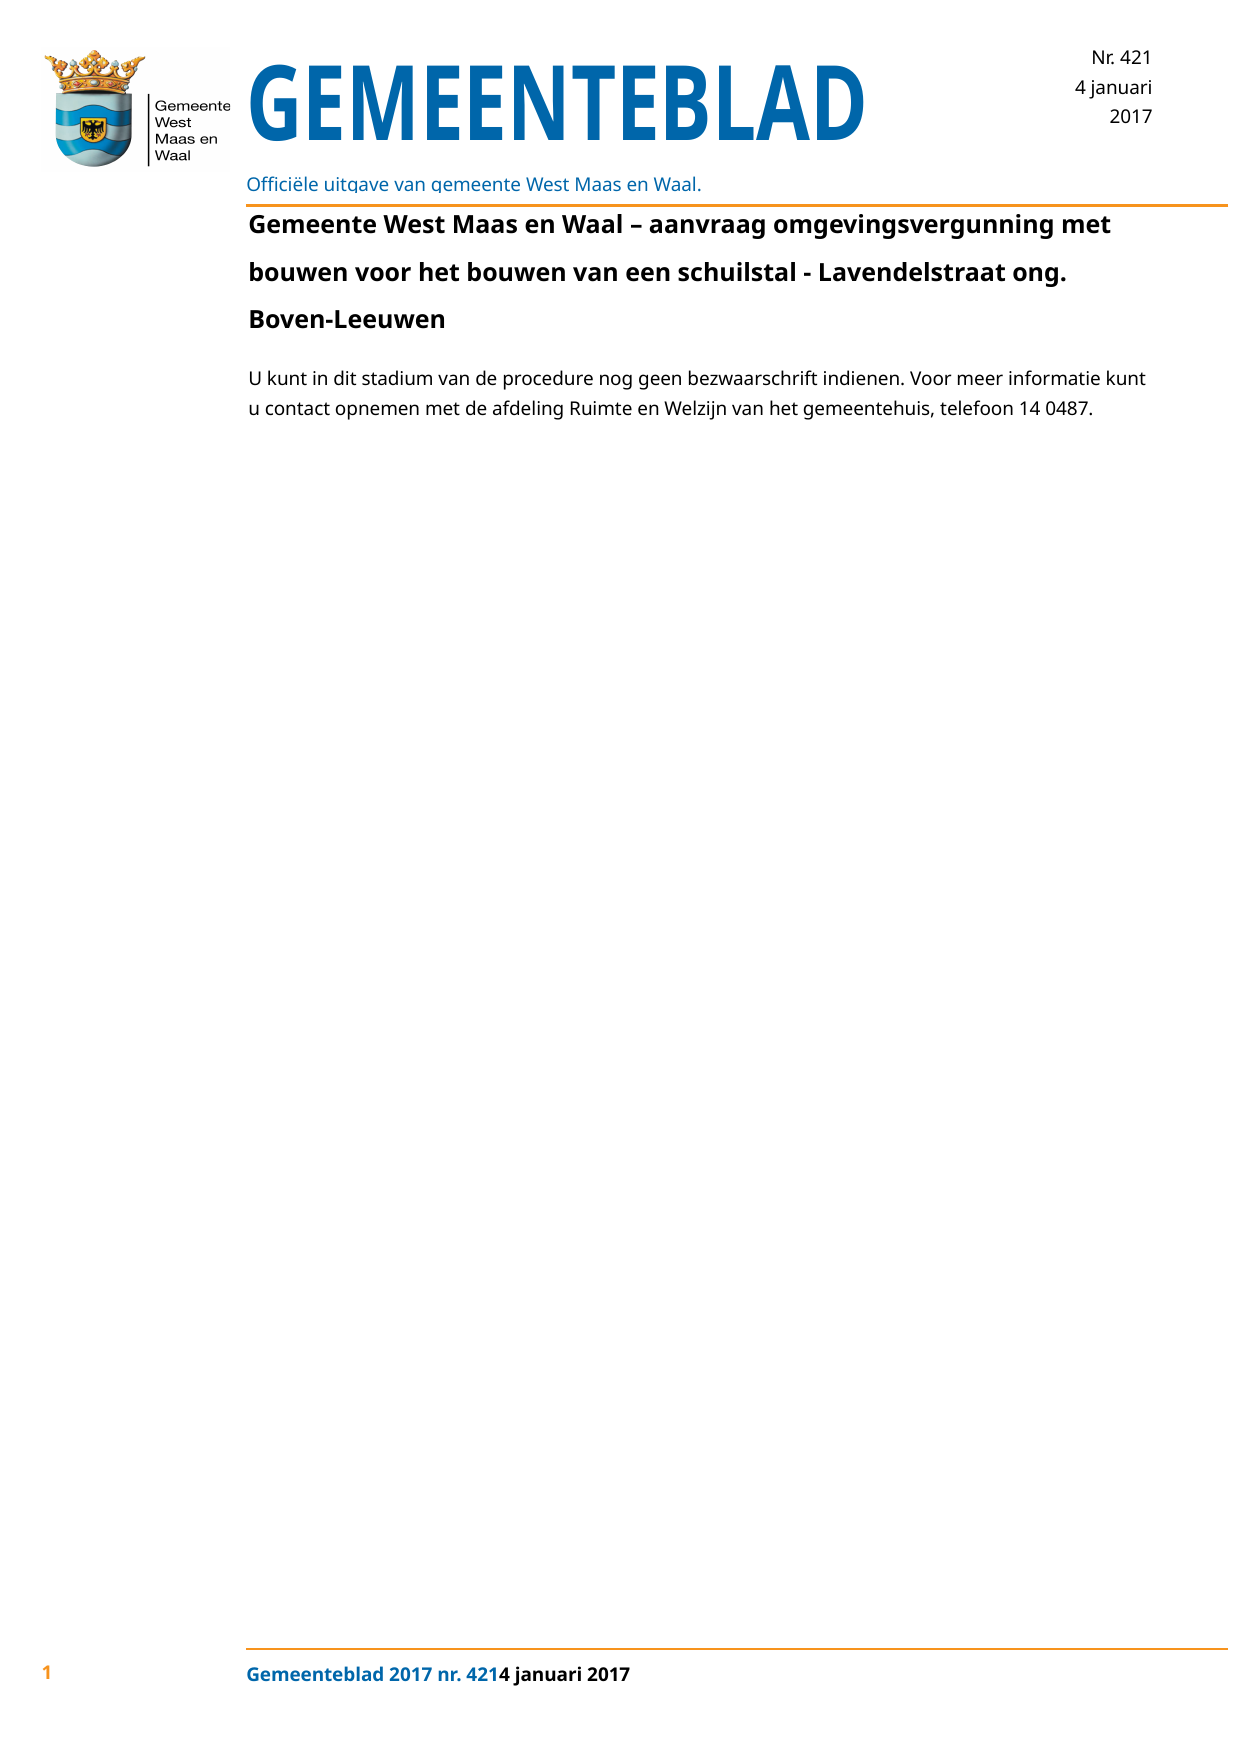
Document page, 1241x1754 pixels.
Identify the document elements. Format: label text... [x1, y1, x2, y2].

picture [41, 47, 231, 172]
text U kunt in dit stadium van de procedure nog geen bezwaarschrift indienen. Voor meer informatie kunt u contact opnemen met de afdeling Ruimte en Welzijn van het gemeentehuis, telefoon 14 0487. [248, 366, 1152, 421]
text Gemeente West Maas en Waal – aanvraag omgevingsvergunning met bouwen voor het bouwen van een schuilstal - Lavendelstraat ong. Boven-Leeuwen [248, 207, 1152, 336]
